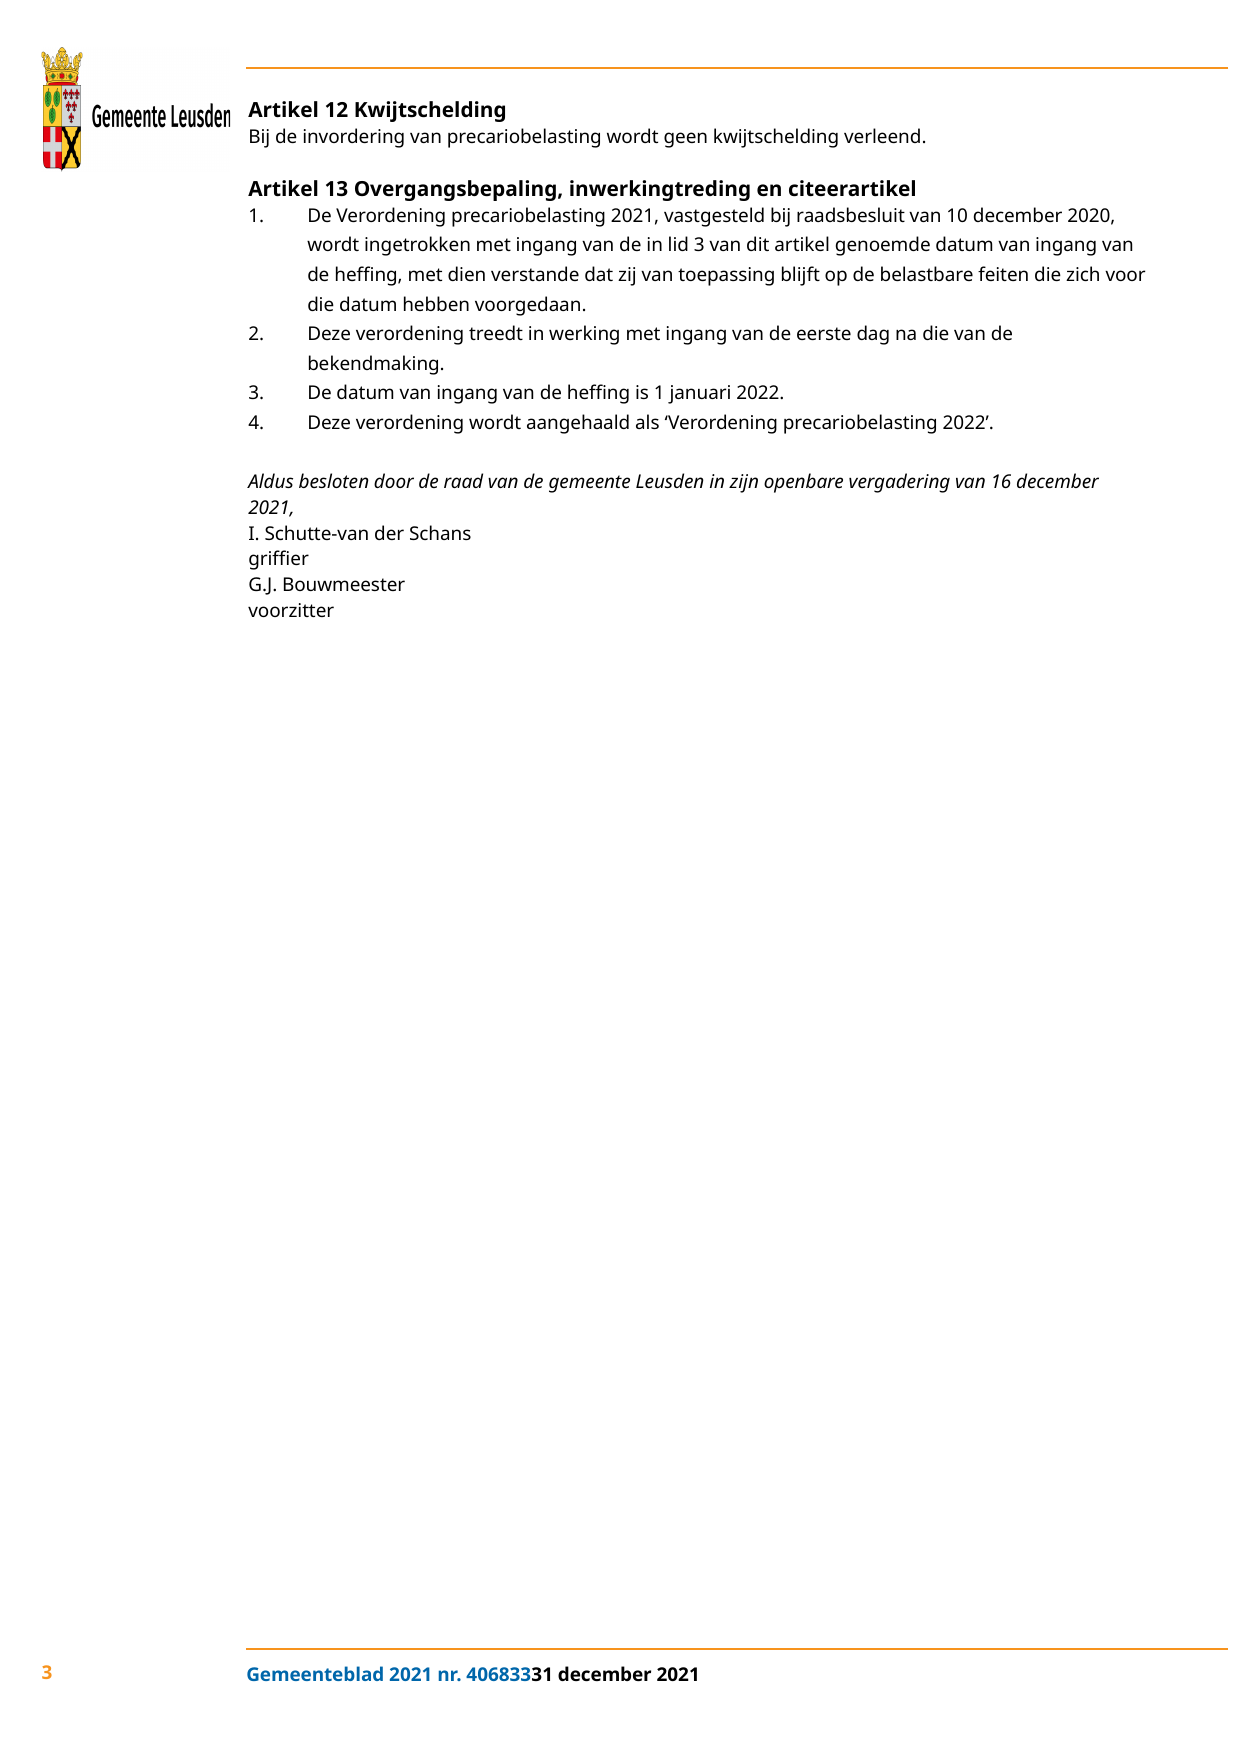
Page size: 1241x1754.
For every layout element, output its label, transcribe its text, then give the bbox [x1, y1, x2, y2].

text Aldus besloten door de raad van de gemeente Leusden in zijn openbare vergadering van 16 december 2021, [248, 468, 1152, 520]
list De datum van ingang van de heffing is 1 januari 2022. [248, 379, 1152, 405]
text Bij de invordering van precariobelasting wordt geen kwijtschelding verleend. [248, 123, 1152, 149]
picture [41, 47, 231, 172]
list Deze verordening treedt in werking met ingang van de eerste dag na die van de bekendmaking. [248, 320, 1152, 376]
list De Verordening precariobelasting 2021, vastgesteld bij raadsbesluit van 10 december 2020, wordt ingetrokken met ingang van de in lid 3 van dit artikel genoemde datum van ingang van de heffing, met dien verstande dat zij van toepassing blijft op de belastbare feiten die zich voor die datum hebben voorgedaan. [248, 202, 1152, 317]
text G.J. Bouwmeester [248, 571, 1152, 597]
text griffier [248, 546, 1152, 571]
text voorzitter [248, 597, 1152, 623]
text Artikel 13 Overgangsbepaling, inwerkingtreding en citeerartikel [248, 174, 1152, 202]
list Deze verordening wordt aangehaald als ‘Verordening precariobelasting 2022’. [248, 409, 1152, 435]
text I. Schutte-van der Schans [248, 520, 1152, 546]
text Artikel 12 Kwijtschelding [248, 95, 1152, 123]
